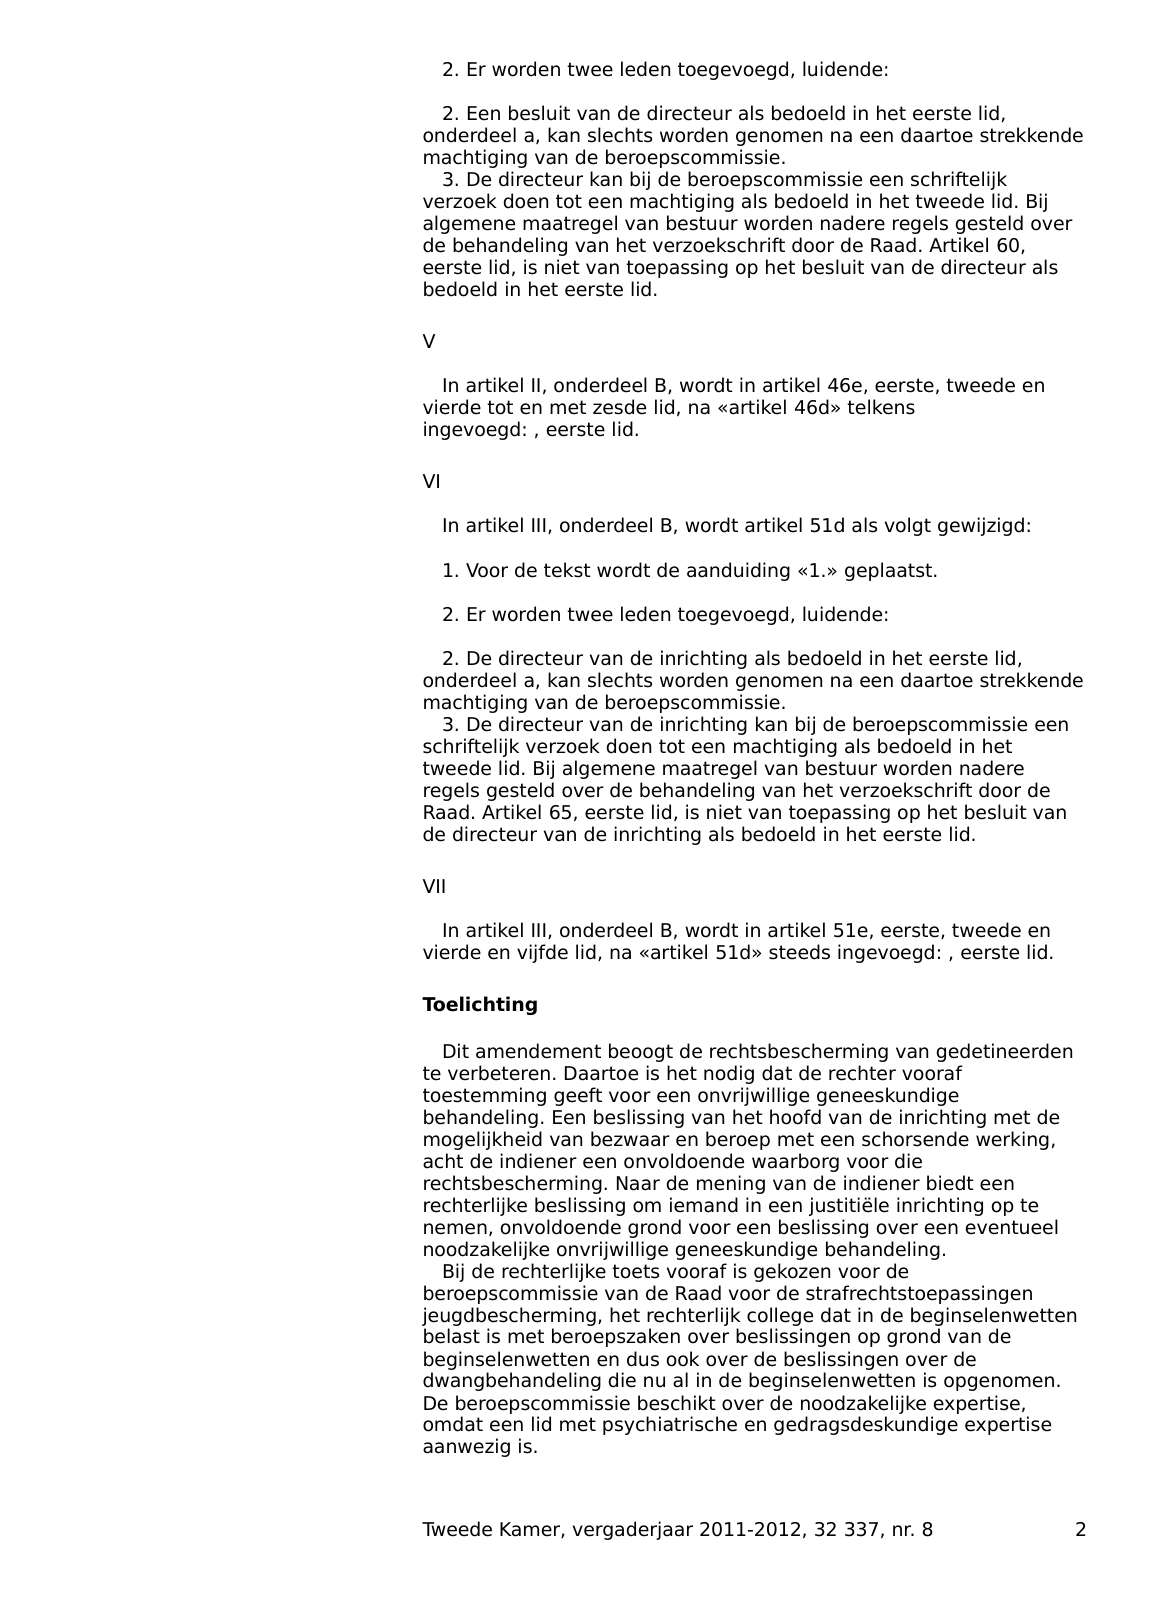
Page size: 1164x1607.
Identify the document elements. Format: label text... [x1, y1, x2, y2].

text Bij de rechterlijke toets vooraf is gekozen voor de beroepscommissie van de Raad voor de strafrechtstoepassingen jeugdbescherming, het rechterlijk college dat in de beginselenwetten belast is met beroepszaken over beslissingen op grond van de beginselenwetten en dus ook over de beslissingen over de dwangbehandeling die nu al in de beginselenwetten is opgenomen. De beroepscommissie beschikt over de noodzakelijke expertise, omdat een lid met psychiatrische en gedragsdeskundige expertise aanwezig is. [422, 1261, 1087, 1458]
text In artikel III, onderdeel B, wordt in artikel 51e, eerste, tweede en vierde en vijfde lid, na «artikel 51d» steeds ingevoegd: , eerste lid. [422, 920, 1087, 964]
text In artikel III, onderdeel B, wordt artikel 51d als volgt gewijzigd: [422, 515, 1087, 537]
text 1. Voor de tekst wordt de aanduiding «1.» geplaatst. [422, 559, 1087, 581]
text 2. Er worden twee leden toegevoegd, luidende: [422, 604, 1087, 626]
text 2. Een besluit van de directeur als bedoeld in het eerste lid, onderdeel a, kan slechts worden genomen na een daartoe strekkende machtiging van de beroepscommissie. [422, 103, 1087, 169]
text 2. De directeur van de inrichting als bedoeld in het eerste lid, onderdeel a, kan slechts worden genomen na een daartoe strekkende machtiging van de beroepscommissie. [422, 648, 1087, 714]
text 3. De directeur kan bij de beroepscommissie een schriftelijk verzoek doen tot een machtiging als bedoeld in het tweede lid. Bij algemene maatregel van bestuur worden nadere regels gesteld over de behandeling van het verzoekschrift door de Raad. Artikel 60, eerste lid, is niet van toepassing op het besluit van de directeur als bedoeld in het eerste lid. [422, 169, 1087, 301]
subtitle V [422, 331, 1087, 353]
subtitle Toelichting [422, 994, 1087, 1016]
text In artikel II, onderdeel B, wordt in artikel 46e, eerste, tweede en vierde tot en met zesde lid, na «artikel 46d» telkens ingevoegd: , eerste lid. [422, 375, 1087, 441]
text 3. De directeur van de inrichting kan bij de beroepscommissie een schriftelijk verzoek doen tot een machtiging als bedoeld in het tweede lid. Bij algemene maatregel van bestuur worden nadere regels gesteld over de behandeling van het verzoekschrift door de Raad. Artikel 65, eerste lid, is niet van toepassing op het besluit van de directeur van de inrichting als bedoeld in het eerste lid. [422, 714, 1087, 846]
subtitle VII [422, 876, 1087, 898]
text Dit amendement beoogt de rechtsbescherming van gedetineerden te verbeteren. Daartoe is het nodig dat de rechter vooraf toestemming geeft voor een onvrijwillige geneeskundige behandeling. Een beslissing van het hoofd van de inrichting met de mogelijkheid van bezwaar en beroep met een schorsende werking, acht de indiener een onvoldoende waarborg voor die rechtsbescherming. Naar de mening van de indiener biedt een rechterlijke beslissing om iemand in een justitiële inrichting op te nemen, onvoldoende grond voor een beslissing over een eventueel noodzakelijke onvrijwillige geneeskundige behandeling. [422, 1041, 1087, 1261]
text 2. Er worden twee leden toegevoegd, luidende: [422, 59, 1087, 81]
subtitle VI [422, 471, 1087, 493]
